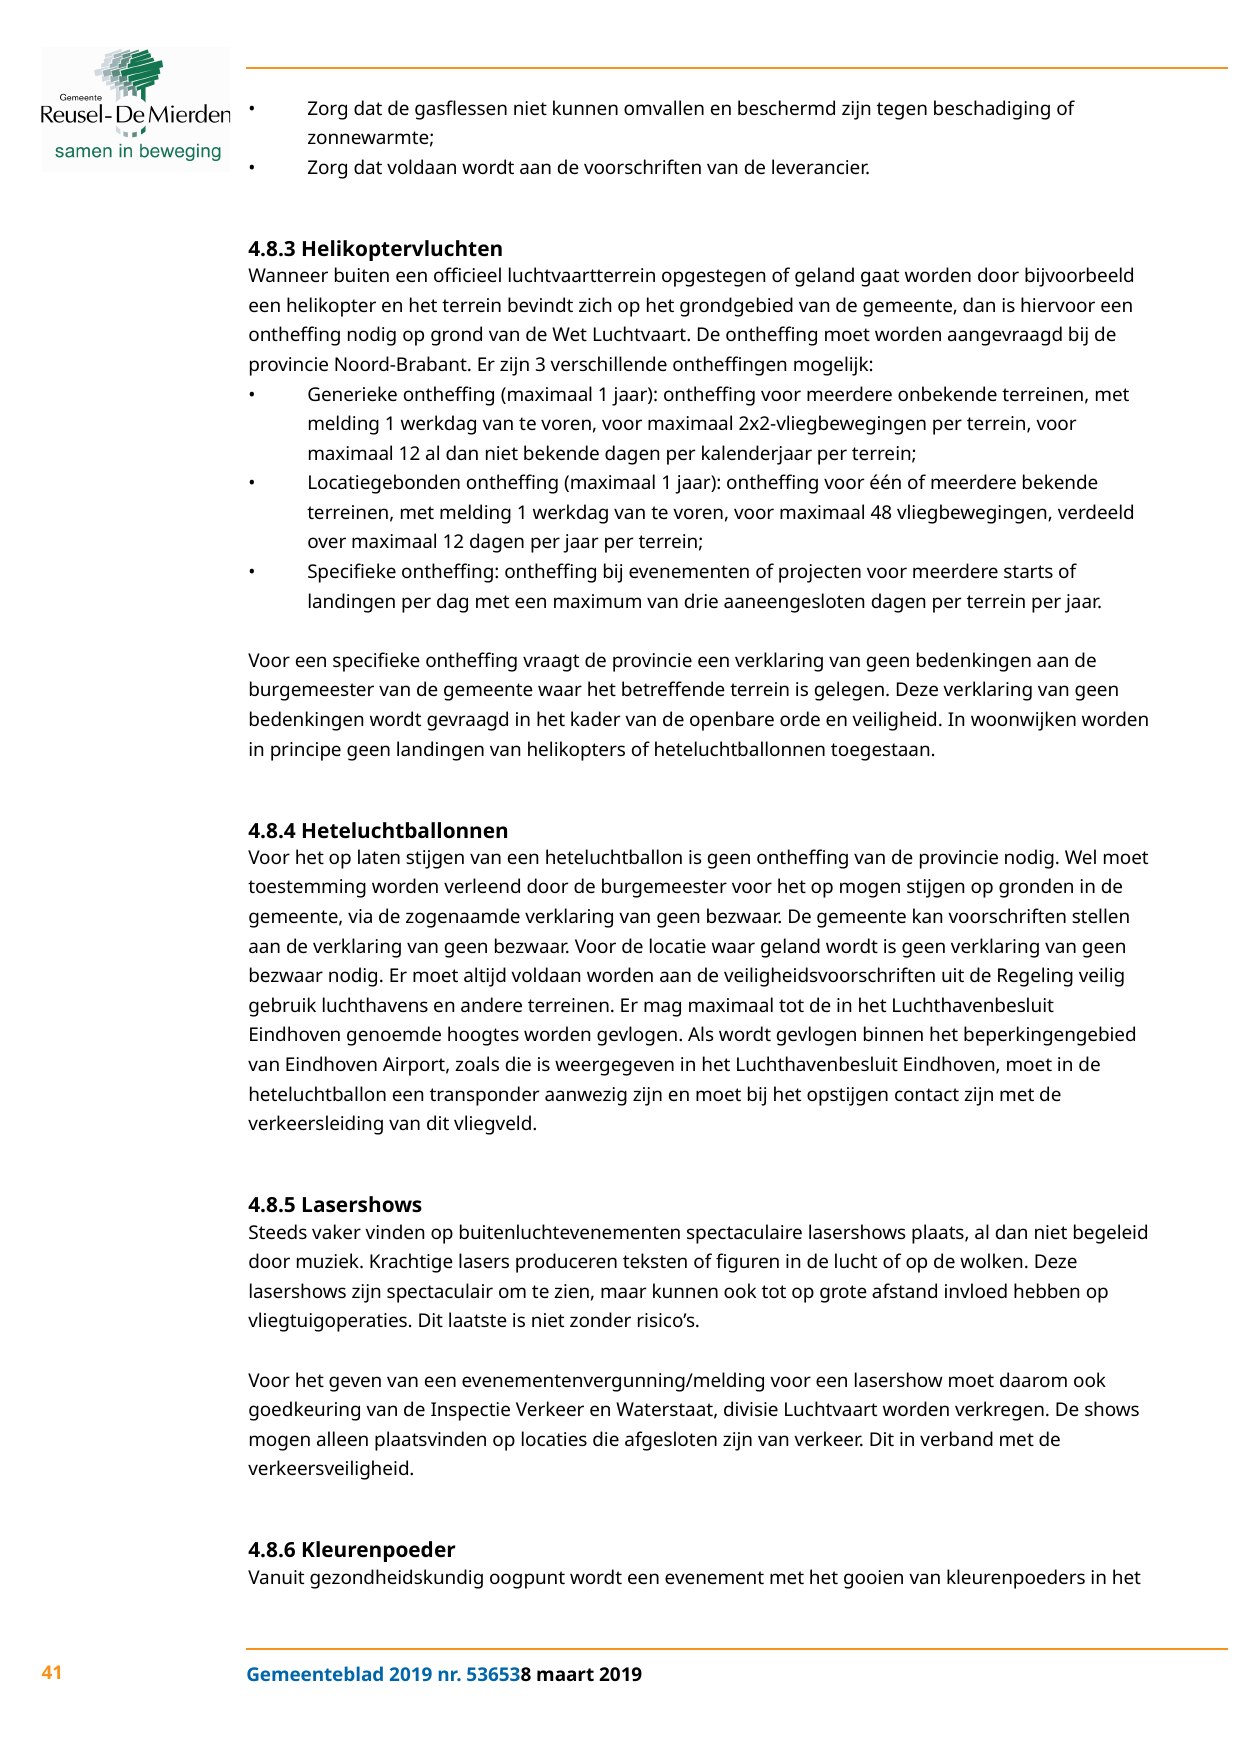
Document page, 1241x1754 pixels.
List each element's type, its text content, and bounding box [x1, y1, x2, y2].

text Voor het op laten stijgen van een heteluchtballon is geen ontheffing van de provincie nodig. Wel moet toestemming worden verleend door de burgemeester voor het op mogen stijgen op gronden in de gemeente, via de zogenaamde verklaring van geen bezwaar. De gemeente kan voorschriften stellen aan de verklaring van geen bezwaar. Voor de locatie waar geland wordt is geen verklaring van geen bezwaar nodig. Er moet altijd voldaan worden aan de veiligheidsvoorschriften uit de Regeling veilig gebruik luchthavens en andere terreinen. Er mag maximaal tot de in het Luchthavenbesluit Eindhoven genoemde hoogtes worden gevlogen. Als wordt gevlogen binnen het beperkingengebied van Eindhoven Airport, zoals die is weergegeven in het Luchthavenbesluit Eindhoven, moet in de heteluchtballon een transponder aanwezig zijn en moet bij het opstijgen contact zijn met de verkeersleiding van dit vliegveld. [248, 844, 1152, 1136]
list Generieke ontheffing (maximaal 1 jaar): ontheffing voor meerdere onbekende terreinen, met melding 1 werkdag van te voren, voor maximaal 2x2-vliegbewegingen per terrein, voor maximaal 12 al dan niet bekende dagen per kalenderjaar per terrein; [248, 381, 1152, 466]
text Voor het geven van een evenementenvergunning/melding voor een lasershow moet daarom ook goedkeuring van de Inspectie Verkeer en Waterstaat, divisie Luchtvaart worden verkregen. De shows mogen alleen plaatsvinden op locaties die afgesloten zijn van verkeer. Dit in verband met de verkeersveiligheid. [248, 1367, 1152, 1481]
list Specifieke ontheffing: ontheffing bij evenementen of projecten voor meerdere starts of landingen per dag met een maximum van drie aaneengesloten dagen per terrein per jaar. [248, 558, 1152, 613]
text Wanneer buiten een officieel luchtvaartterrein opgestegen of geland gaat worden door bijvoorbeeld een helikopter en het terrein bevindt zich op het grondgebied van de gemeente, dan is hiervoor een ontheffing nodig op grond van de Wet Luchtvaart. De ontheffing moet worden aangevraagd bij de provincie Noord-Brabant. Er zijn 3 verschillende ontheffingen mogelijk: [248, 262, 1152, 377]
text 4.8.6 Kleurenpoeder [248, 1536, 1152, 1564]
list Zorg dat de gasflessen niet kunnen omvallen en beschermd zijn tegen beschadiging of zonnewarmte; [248, 95, 1152, 150]
text Steeds vaker vinden op buitenluchtevenementen spectaculaire lasershows plaats, al dan niet begeleid door muziek. Krachtige lasers produceren teksten of figuren in de lucht of op de wolken. Deze lasershows zijn spectaculair om te zien, maar kunnen ook tot op grote afstand invloed hebben op vliegtuigoperaties. Dit laatste is niet zonder risico’s. [248, 1219, 1152, 1333]
text 4.8.3 Helikoptervluchten [248, 234, 1152, 262]
text 4.8.5 Lasershows [248, 1190, 1152, 1219]
picture [41, 47, 231, 172]
text Voor een specifieke ontheffing vraagt de provincie een verklaring van geen bedenkingen aan de burgemeester van de gemeente waar het betreffende terrein is gelegen. Deze verklaring van geen bedenkingen wordt gevraagd in het kader van de openbare orde en veiligheid. In woonwijken worden in principe geen landingen van helikopters of heteluchtballonnen toegestaan. [248, 647, 1152, 761]
text 4.8.4 Heteluchtballonnen [248, 816, 1152, 844]
list Zorg dat voldaan wordt aan de voorschriften van de leverancier. [248, 154, 1152, 180]
text Vanuit gezondheidskundig oogpunt wordt een evenement met het gooien van kleurenpoeders in het [248, 1564, 1152, 1590]
list Locatiegebonden ontheffing (maximaal 1 jaar): ontheffing voor één of meerdere bekende terreinen, met melding 1 werkdag van te voren, voor maximaal 48 vliegbewegingen, verdeeld over maximaal 12 dagen per jaar per terrein; [248, 469, 1152, 554]
